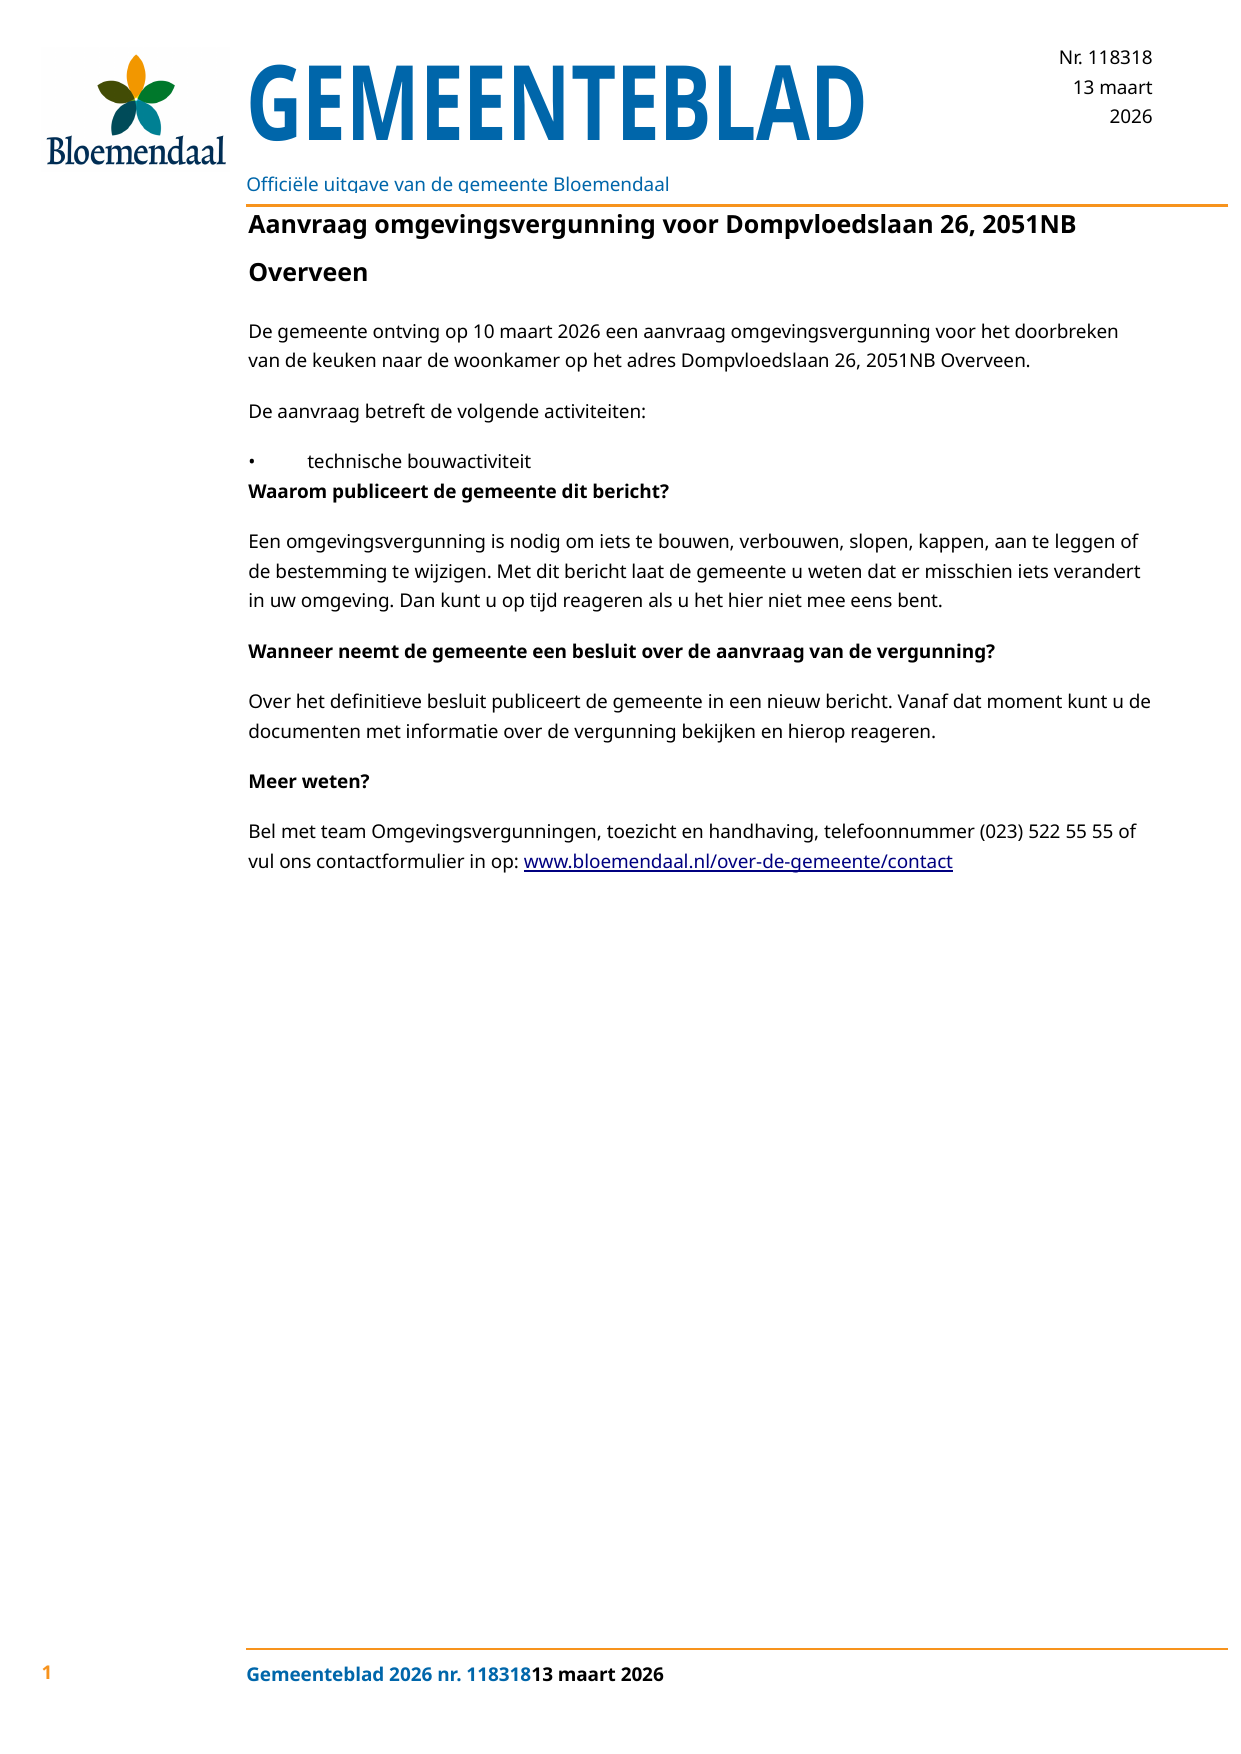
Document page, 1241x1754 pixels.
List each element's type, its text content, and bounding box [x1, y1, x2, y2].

text De aanvraag betreft de volgende activiteiten: [248, 398, 1152, 424]
text Waarom publiceert de gemeente dit bericht? [248, 478, 1152, 504]
text Over het definitieve besluit publiceert de gemeente in een nieuw bericht. Vanaf dat moment kunt u de documenten met informatie over de vergunning bekijken en hierop reageren. [248, 688, 1152, 744]
text Wanneer neemt de gemeente een besluit over de aanvraag van de vergunning? [248, 638, 1152, 664]
text Meer weten? [248, 768, 1152, 794]
picture [41, 47, 231, 172]
text Aanvraag omgevingsvergunning voor Dompvloedslaan 26, 2051NB Overveen [248, 207, 1152, 288]
text Bel met team Omgevingsvergunningen, toezicht en handhaving, telefoonnummer (023) 522 55 55 of vul ons contactformulier in op: www.bloemendaal.nl/over-de-gemeente/contact [248, 819, 1152, 874]
text De gemeente ontving op 10 maart 2026 een aanvraag omgevingsvergunning voor het doorbreken van de keuken naar de woonkamer op het adres Dompvloedslaan 26, 2051NB Overveen. [248, 318, 1152, 373]
list technische bouwactiviteit [248, 448, 1152, 474]
text Een omgevingsvergunning is nodig om iets te bouwen, verbouwen, slopen, kappen, aan te leggen of de bestemming te wijzigen. Met dit bericht laat de gemeente u weten dat er misschien iets verandert in uw omgeving. Dan kunt u op tijd reageren als u het hier niet mee eens bent. [248, 528, 1152, 613]
